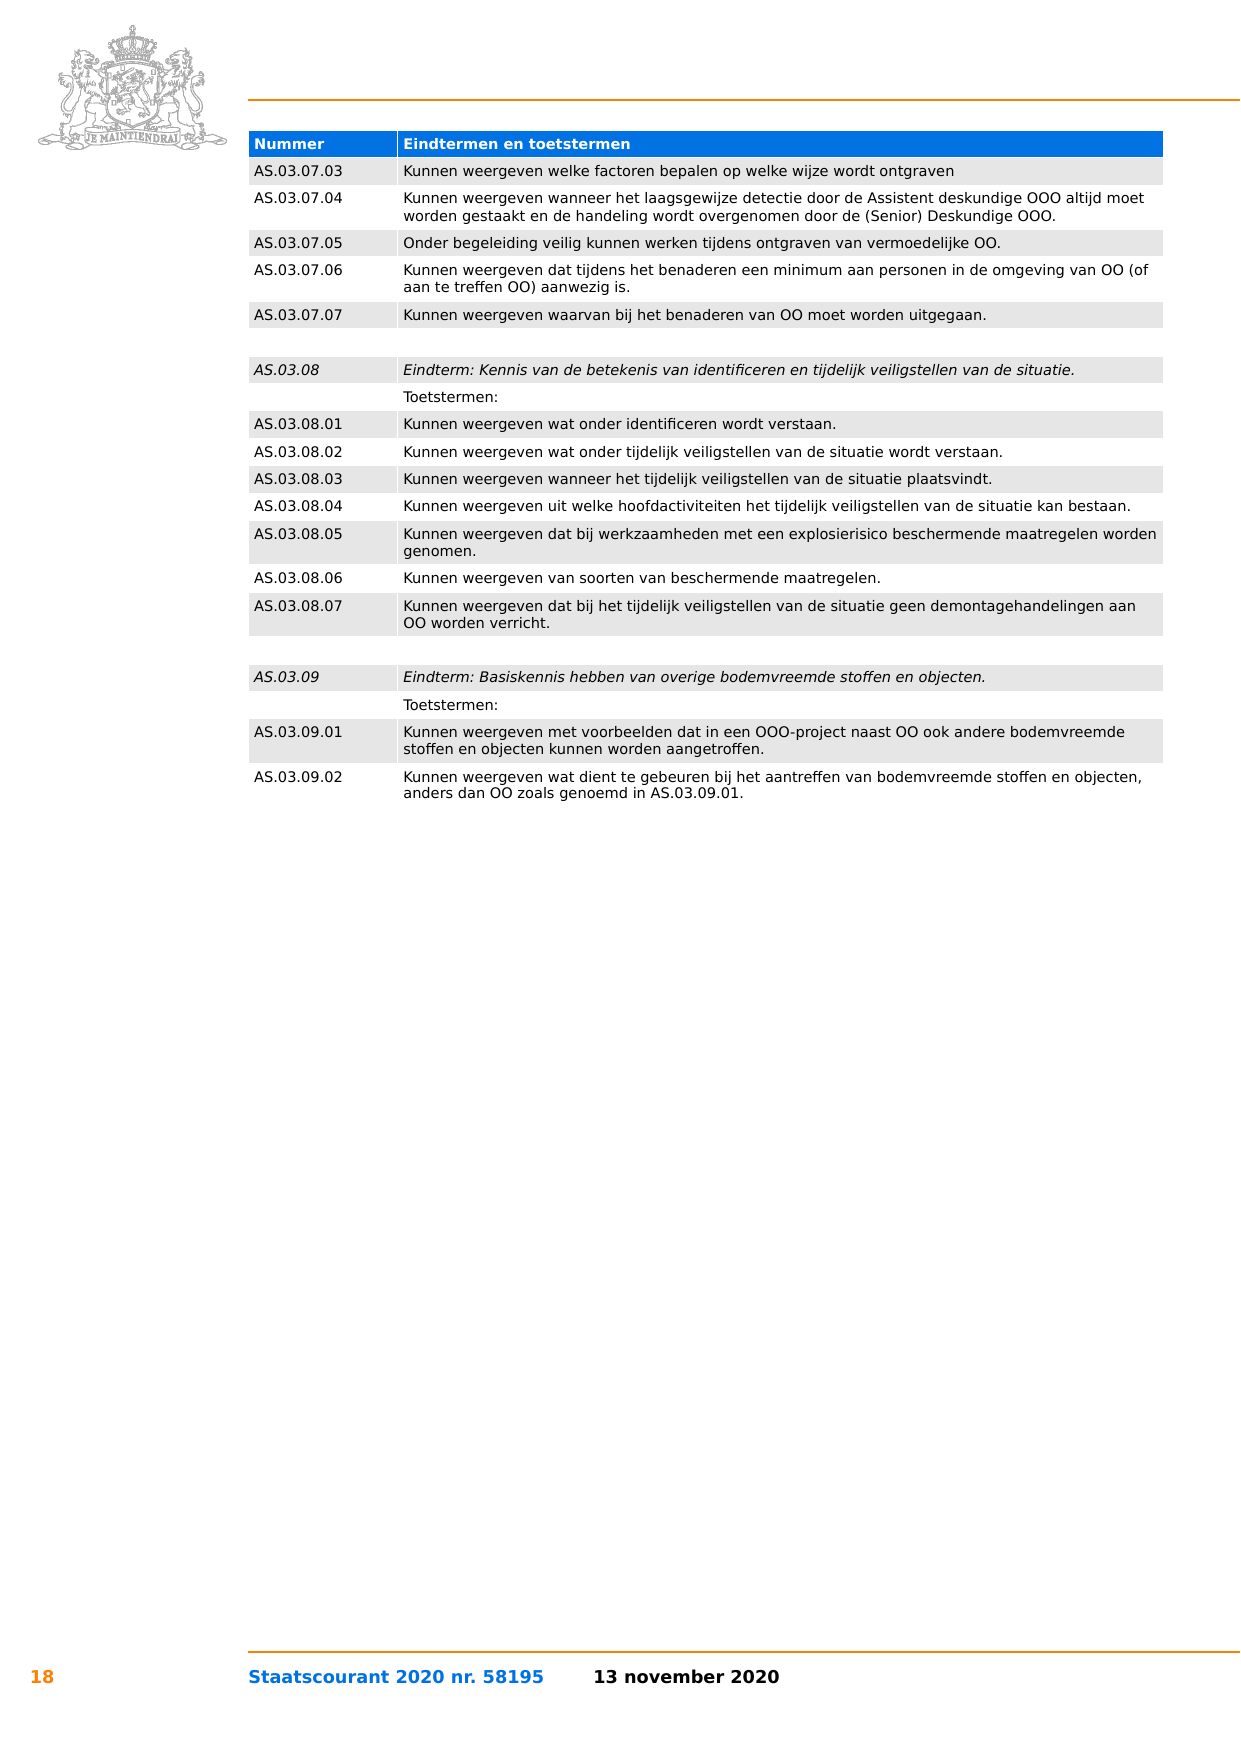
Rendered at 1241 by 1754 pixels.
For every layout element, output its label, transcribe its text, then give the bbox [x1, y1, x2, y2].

table_cell AS.03.08.02 [249, 439, 397, 465]
table_cell Kunnen weergeven met voorbeelden dat in een OOO-project naast OO ook andere bodemvreemde stoffen en objecten kunnen worden aangetroffen. [398, 719, 1163, 763]
table_cell Onder begeleiding veilig kunnen werken tijdens ontgraven van vermoedelijke OO. [398, 230, 1163, 256]
table_cell Eindterm: Kennis van de betekenis van identificeren en tijdelijk veiligstellen van de situatie. [398, 357, 1163, 383]
table_cell AS.03.07.05 [249, 230, 397, 256]
table_cell [249, 692, 397, 718]
table_cell Kunnen weergeven uit welke hoofdactiviteiten het tijdelijk veiligstellen van de situatie kan bestaan. [398, 494, 1163, 520]
table_cell AS.03.08.04 [249, 494, 397, 520]
table_cell [249, 384, 397, 410]
table_cell Kunnen weergeven wanneer het laagsgewijze detectie door de Assistent deskundige OOO altijd moet worden gestaakt en de handeling wordt overgenomen door de (Senior) Deskundige OOO. [398, 186, 1163, 229]
table_cell AS.03.07.06 [249, 258, 397, 301]
table_cell Kunnen weergeven wanneer het tijdelijk veiligstellen van de situatie plaatsvindt. [398, 466, 1163, 493]
table_cell Kunnen weergeven wat dient te gebeuren bij het aantreffen van bodemvreemde stoffen en objecten, anders dan OO zoals genoemd in AS.03.09.01. [398, 764, 1163, 807]
table_cell AS.03.07.03 [249, 158, 397, 185]
table_cell AS.03.08.07 [249, 593, 397, 636]
table_cell Kunnen weergeven waarvan bij het benaderen van OO moet worden uitgegaan. [398, 302, 1163, 328]
table_cell AS.03.09.02 [249, 764, 397, 807]
table_cell Toetstermen: [398, 384, 1163, 410]
table_cell Toetstermen: [398, 692, 1163, 718]
table_cell [398, 637, 1163, 663]
table_cell AS.03.08.06 [249, 565, 397, 592]
table_cell AS.03.09.01 [249, 719, 397, 763]
table_cell AS.03.07.04 [249, 186, 397, 229]
table_cell AS.03.08.03 [249, 466, 397, 493]
table_cell [398, 329, 1163, 356]
table_cell AS.03.08 [249, 357, 397, 383]
table_cell [249, 329, 397, 356]
table_header Nummer [249, 131, 397, 157]
table_cell Kunnen weergeven dat bij werkzaamheden met een explosierisico beschermende maatregelen worden genomen. [398, 521, 1163, 564]
table_cell Kunnen weergeven dat bij het tijdelijk veiligstellen van de situatie geen demontagehandelingen aan OO worden verricht. [398, 593, 1163, 636]
table_cell Kunnen weergeven van soorten van beschermende maatregelen. [398, 565, 1163, 592]
table_cell AS.03.08.01 [249, 411, 397, 438]
table_cell AS.03.08.05 [249, 521, 397, 564]
picture [38, 25, 227, 150]
table_cell Kunnen weergeven wat onder tijdelijk veiligstellen van de situatie wordt verstaan. [398, 439, 1163, 465]
table_cell Kunnen weergeven dat tijdens het benaderen een minimum aan personen in de omgeving van OO (of aan te treffen OO) aanwezig is. [398, 258, 1163, 301]
table_header Eindtermen en toetstermen [398, 131, 1163, 157]
table_cell Eindterm: Basiskennis hebben van overige bodemvreemde stoffen en objecten. [398, 665, 1163, 691]
table_cell [249, 637, 397, 663]
table_cell AS.03.09 [249, 665, 397, 691]
table_cell Kunnen weergeven wat onder identificeren wordt verstaan. [398, 411, 1163, 438]
table_cell Kunnen weergeven welke factoren bepalen op welke wijze wordt ontgraven [398, 158, 1163, 185]
table_cell AS.03.07.07 [249, 302, 397, 328]
